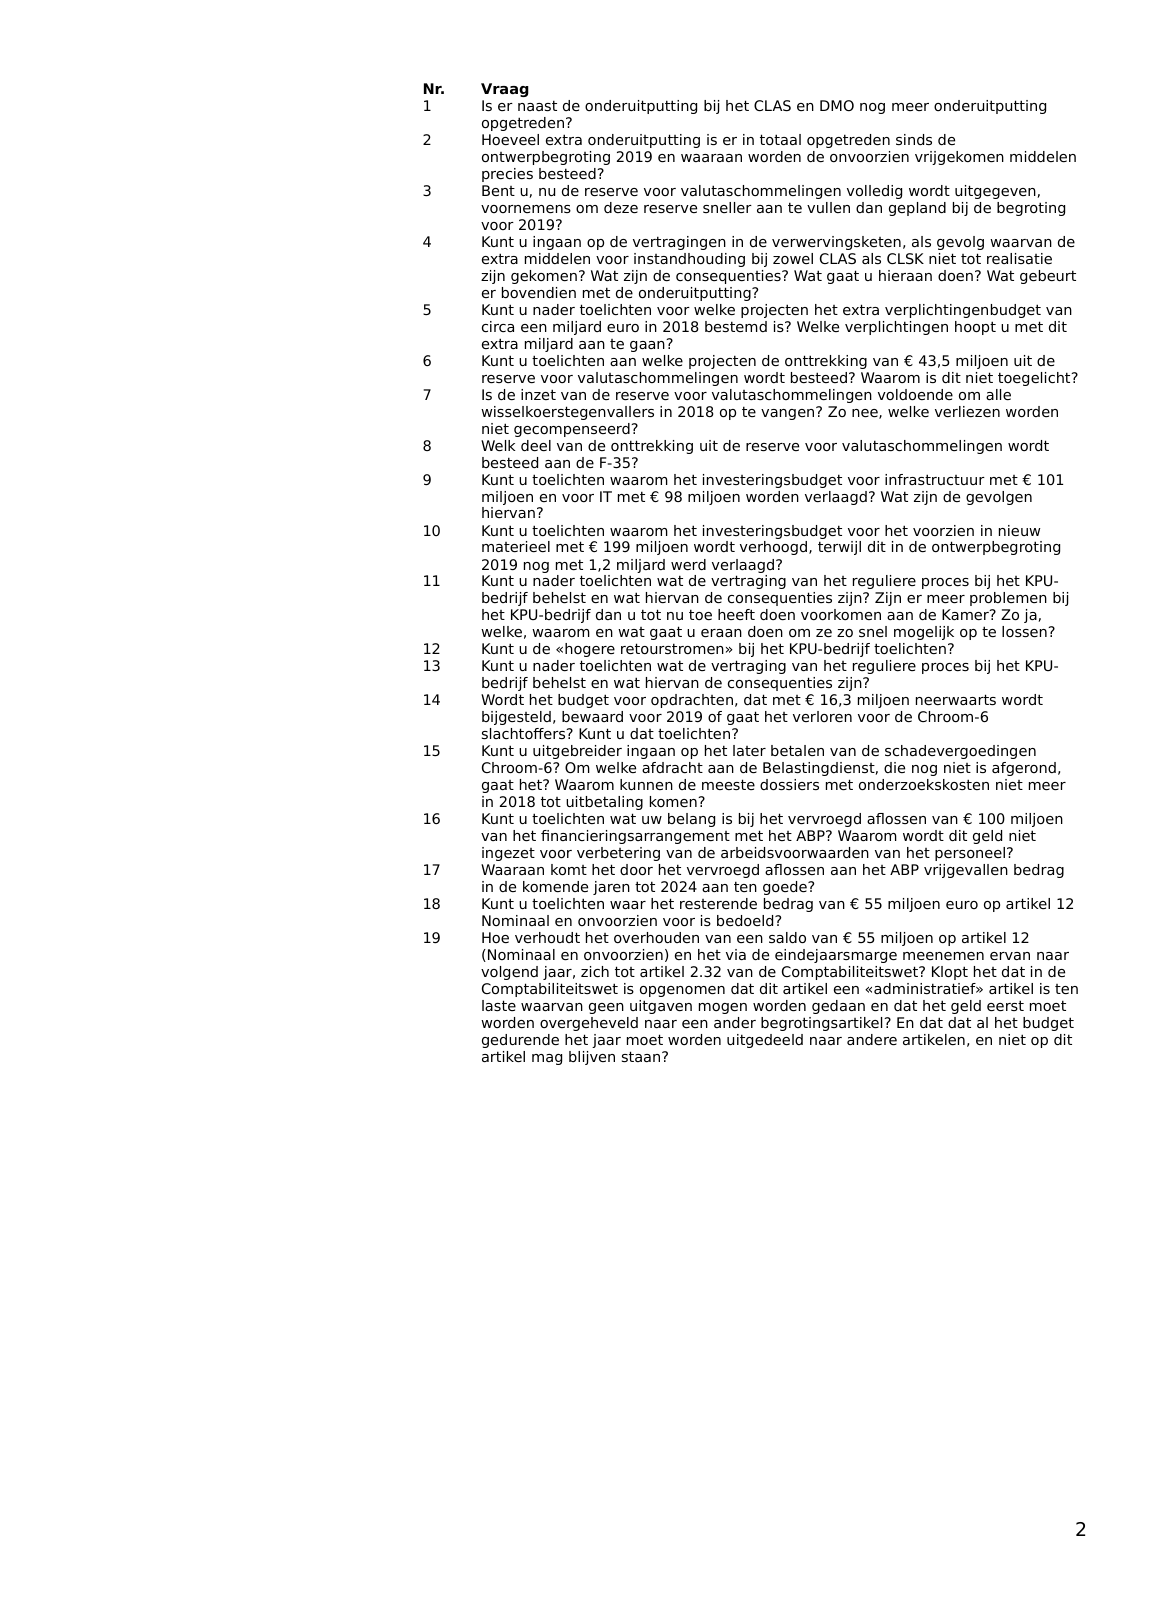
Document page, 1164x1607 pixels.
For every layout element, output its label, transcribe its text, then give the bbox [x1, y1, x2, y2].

table_cell Kunt u toelichten wat uw belang is bij het vervroegd aflossen van € 100 miljoen van het financieringsarrangement met het ABP? Waarom wordt dit geld niet ingezet voor verbetering van de arbeidsvoorwaarden van het personeel? [475, 811, 1087, 862]
table_cell 9 [422, 471, 475, 522]
table_cell 14 [422, 692, 475, 743]
table_cell Waaraan komt het door het vervroegd aflossen aan het ABP vrijgevallen bedrag in de komende jaren tot 2024 aan ten goede? [475, 862, 1087, 896]
table_cell Kunt u toelichten waar het resterende bedrag van € 55 miljoen euro op artikel 12 Nominaal en onvoorzien voor is bedoeld? [475, 896, 1087, 930]
table_cell Kunt u toelichten waarom het investeringsbudget voor het voorzien in nieuw materieel met € 199 miljoen wordt verhoogd, terwijl dit in de ontwerpbegroting 2019 nog met 1,2 miljard werd verlaagd? [475, 523, 1087, 573]
table_cell 17 [422, 862, 475, 896]
table_cell 8 [422, 438, 475, 471]
table_cell Bent u, nu de reserve voor valutaschommelingen volledig wordt uitgegeven, voornemens om deze reserve sneller aan te vullen dan gepland bij de begroting voor 2019? [475, 183, 1087, 234]
table_cell 12 [422, 641, 475, 658]
table_cell Is er naast de onderuitputting bij het CLAS en DMO nog meer onderuitputting opgetreden? [475, 98, 1087, 132]
table_cell 7 [422, 387, 475, 437]
table_cell 3 [422, 183, 475, 234]
table_cell Kunt u toelichten aan welke projecten de onttrekking van € 43,5 miljoen uit de reserve voor valutaschommelingen wordt besteed? Waarom is dit niet toegelicht? [475, 353, 1087, 387]
table_cell 18 [422, 896, 475, 930]
table_cell 5 [422, 302, 475, 353]
table_cell Is de inzet van de reserve voor valutaschommelingen voldoende om alle wisselkoerstegenvallers in 2018 op te vangen? Zo nee, welke verliezen worden niet gecompenseerd? [475, 387, 1087, 437]
table_cell Hoeveel extra onderuitputting is er in totaal opgetreden sinds de ontwerpbegroting 2019 en waaraan worden de onvoorzien vrijgekomen middelen precies besteed? [475, 132, 1087, 183]
table_cell 13 [422, 658, 475, 692]
table_cell Welk deel van de onttrekking uit de reserve voor valutaschommelingen wordt besteed aan de F-35? [475, 438, 1087, 471]
table_cell Wordt het budget voor opdrachten, dat met € 16,3 miljoen neerwaarts wordt bijgesteld, bewaard voor 2019 of gaat het verloren voor de Chroom-6 slachtoffers? Kunt u dat toelichten? [475, 692, 1087, 743]
table_cell Kunt u nader toelichten voor welke projecten het extra verplichtingenbudget van circa een miljard euro in 2018 bestemd is? Welke verplichtingen hoopt u met dit extra miljard aan te gaan? [475, 302, 1087, 353]
table_cell Kunt u ingaan op de vertragingen in de verwervingsketen, als gevolg waarvan de extra middelen voor instandhouding bij zowel CLAS als CLSK niet tot realisatie zijn gekomen? Wat zijn de consequenties? Wat gaat u hieraan doen? Wat gebeurt er bovendien met de onderuitputting? [475, 234, 1087, 302]
table_cell Hoe verhoudt het overhouden van een saldo van € 55 miljoen op artikel 12 (Nominaal en onvoorzien) en het via de eindejaarsmarge meenemen ervan naar volgend jaar, zich tot artikel 2.32 van de Comptabiliteitswet? Klopt het dat in de Comptabiliteitswet is opgenomen dat dit artikel een «administratief» artikel is ten laste waarvan geen uitgaven mogen worden gedaan en dat het geld eerst moet worden overgeheveld naar een ander begrotingsartikel? En dat dat al het budget gedurende het jaar moet worden uitgedeeld naar andere artikelen, en niet op dit artikel mag blijven staan? [475, 930, 1087, 1066]
table_cell 15 [422, 743, 475, 811]
table_cell 6 [422, 353, 475, 387]
table_cell 10 [422, 523, 475, 573]
table_cell Kunt u nader toelichten wat de vertraging van het reguliere proces bij het KPU-bedrijf behelst en wat hiervan de consequenties zijn? Zijn er meer problemen bij het KPU-bedrijf dan u tot nu toe heeft doen voorkomen aan de Kamer? Zo ja, welke, waarom en wat gaat u eraan doen om ze zo snel mogelijk op te lossen? [475, 573, 1087, 641]
table_cell 4 [422, 234, 475, 302]
table_cell 1 [422, 98, 475, 132]
table_cell 19 [422, 930, 475, 1066]
table_cell 16 [422, 811, 475, 862]
table_cell Kunt u de «hogere retourstromen» bij het KPU-bedrijf toelichten? [475, 641, 1087, 658]
table_cell Kunt u toelichten waarom het investeringsbudget voor infrastructuur met € 101 miljoen en voor IT met € 98 miljoen worden verlaagd? Wat zijn de gevolgen hiervan? [475, 471, 1087, 522]
table_cell Kunt u uitgebreider ingaan op het later betalen van de schadevergoedingen Chroom-6? Om welke afdracht aan de Belastingdienst, die nog niet is afgerond, gaat het? Waarom kunnen de meeste dossiers met onderzoekskosten niet meer in 2018 tot uitbetaling komen? [475, 743, 1087, 811]
table_header Vraag [475, 81, 1087, 98]
table_cell 2 [422, 132, 475, 183]
table_header Nr. [422, 81, 475, 98]
table_cell Kunt u nader toelichten wat de vertraging van het reguliere proces bij het KPU-bedrijf behelst en wat hiervan de consequenties zijn? [475, 658, 1087, 692]
table_cell 11 [422, 573, 475, 641]
